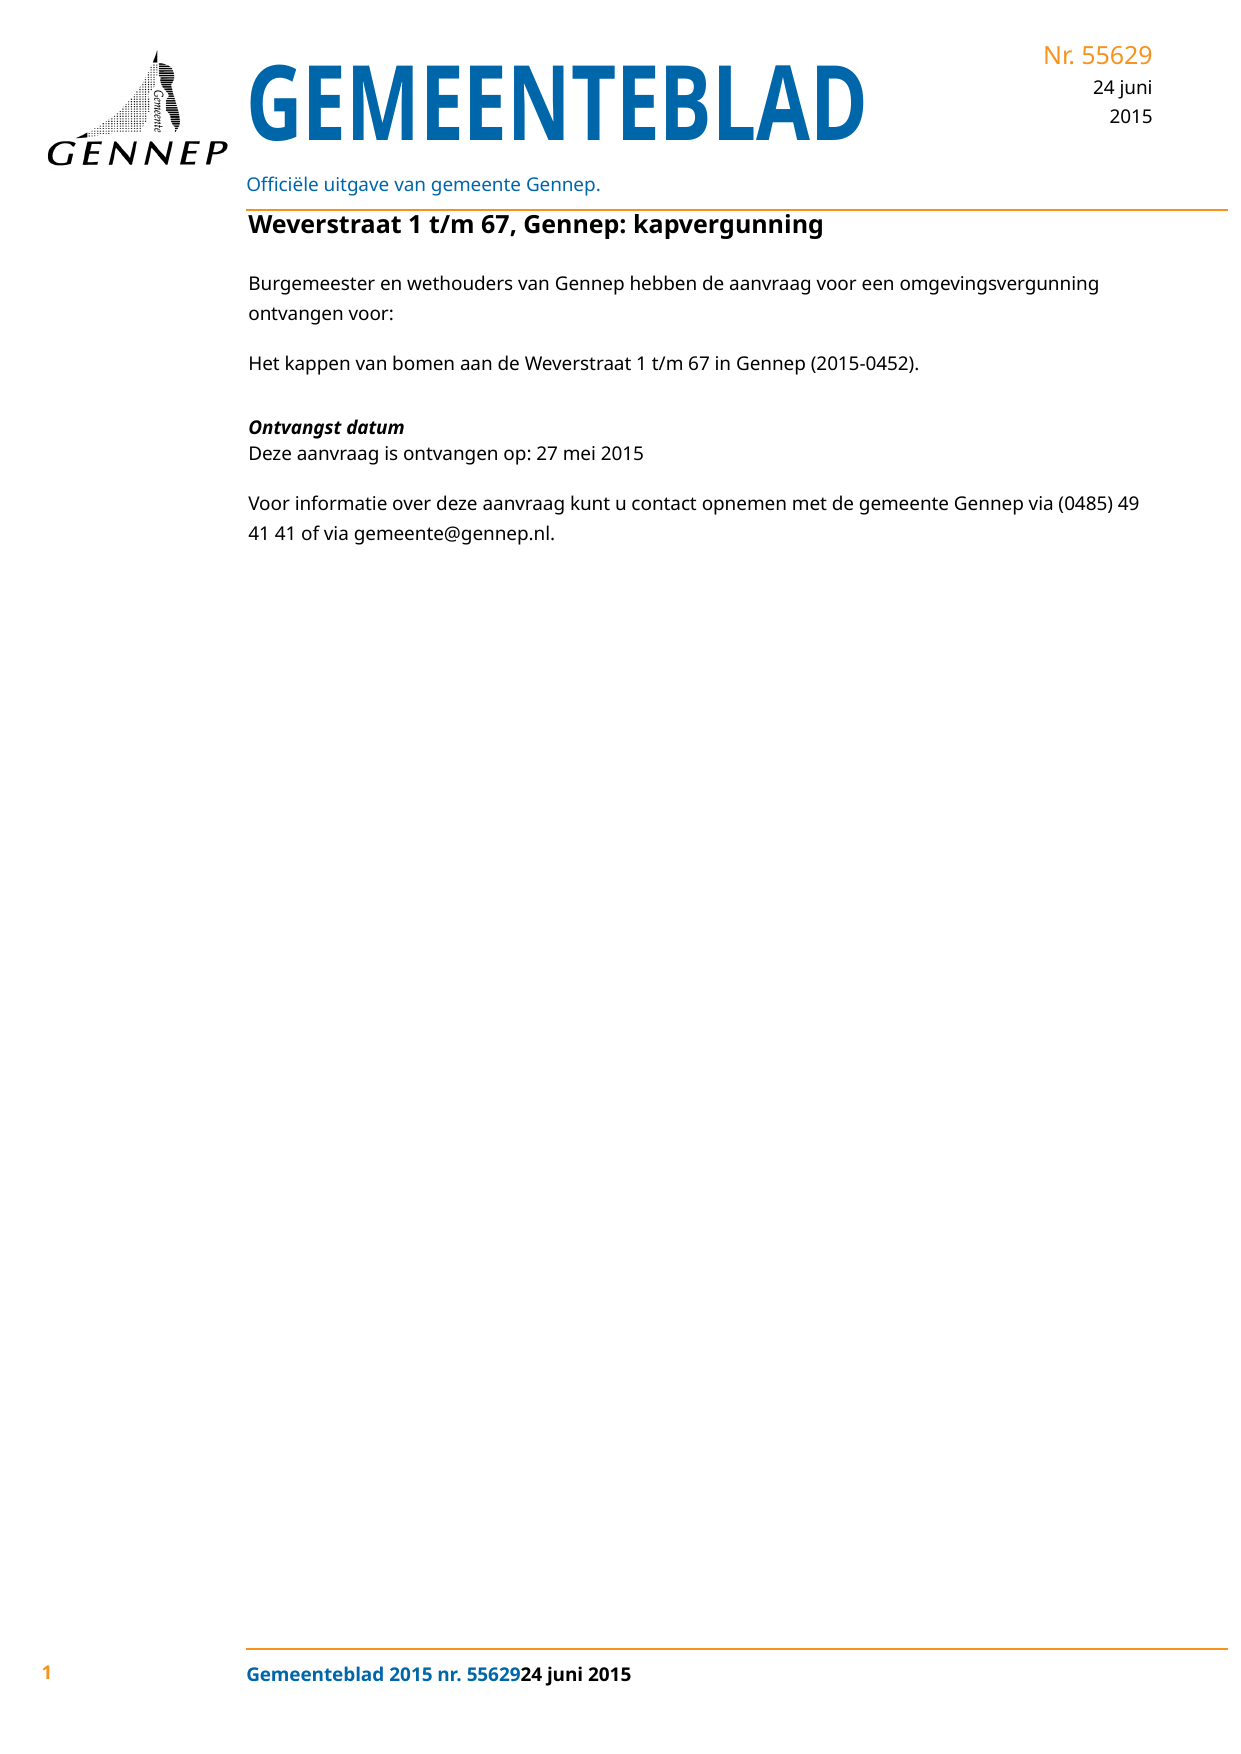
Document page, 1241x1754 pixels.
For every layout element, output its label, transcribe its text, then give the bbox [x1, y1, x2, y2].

text Burgemeester en wethouders van Gennep hebben de aanvraag voor een omgevingsvergunning ontvangen voor: [248, 270, 1152, 326]
text Ontvangst datum [248, 414, 1152, 440]
text Weverstraat 1 t/m 67, Gennep: kapvergunning [248, 211, 1152, 241]
text Het kappen van bomen aan de Weverstraat 1 t/m 67 in Gennep (2015-0452). [248, 350, 1152, 376]
text Deze aanvraag is ontvangen op: 27 mei 2015 [248, 440, 1152, 466]
picture [41, 47, 231, 172]
text Voor informatie over deze aanvraag kunt u contact opnemen met de gemeente Gennep via (0485) 49 41 41 of via gemeente@gennep.nl. [248, 490, 1152, 546]
